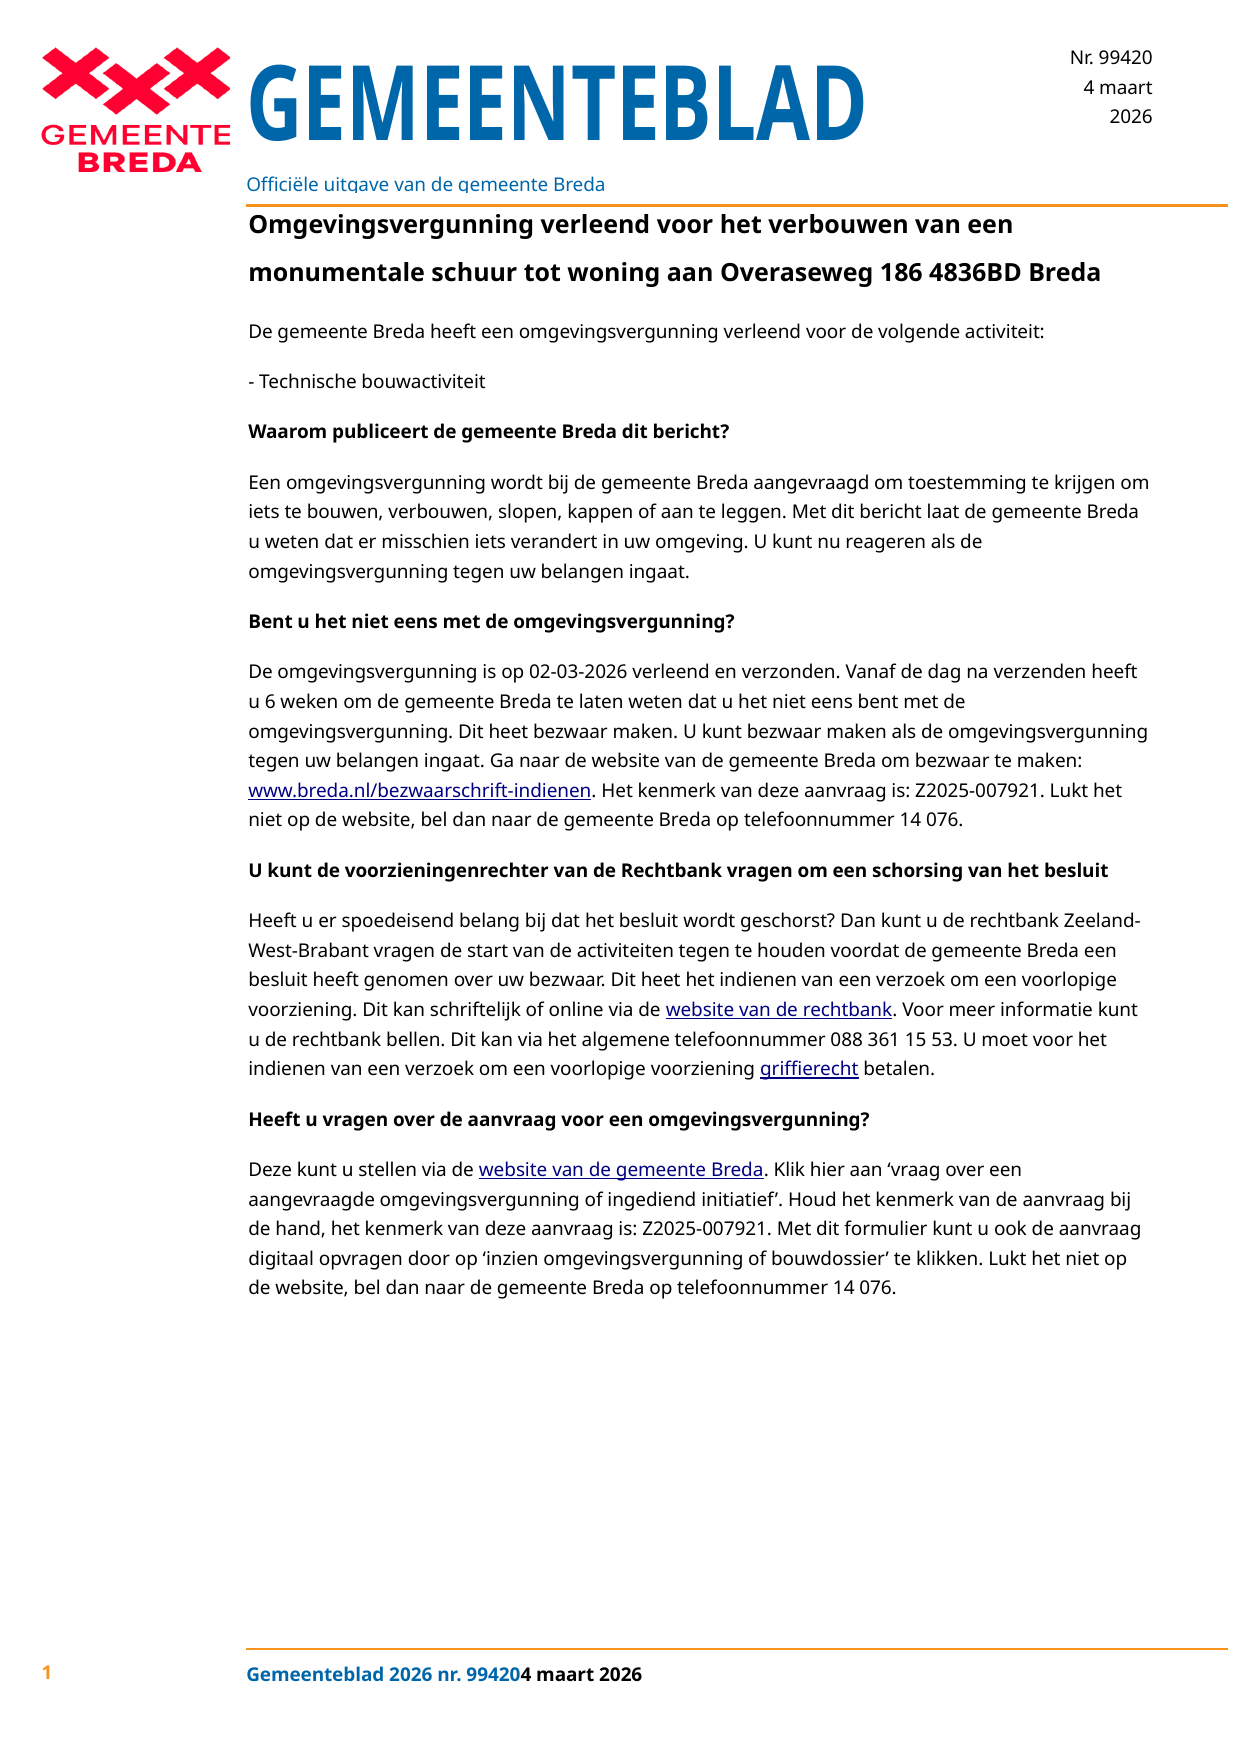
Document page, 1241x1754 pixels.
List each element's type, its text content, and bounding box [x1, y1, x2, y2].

text De gemeente Breda heeft een omgevingsvergunning verleend voor de volgende activiteit: [248, 318, 1152, 344]
text U kunt de voorzieningenrechter van de Rechtbank vragen om een schorsing van het besluit [248, 857, 1152, 883]
text De omgevingsvergunning is op 02-03-2026 verleend en verzonden. Vanaf de dag na verzenden heeft u 6 weken om de gemeente Breda te laten weten dat u het niet eens bent met de omgevingsvergunning. Dit heet bezwaar maken. U kunt bezwaar maken als de omgevingsvergunning tegen uw belangen ingaat. Ga naar de website van de gemeente Breda om bezwaar te maken: www.breda.nl/bezwaarschrift-indienen. Het kenmerk van deze aanvraag is: Z2025-007921. Lukt het niet op de website, bel dan naar de gemeente Breda op telefoonnummer 14 076. [248, 659, 1152, 832]
text Deze kunt u stellen via de website van de gemeente Breda. Klik hier aan ‘vraag over een aangevraagde omgevingsvergunning of ingediend initiatief’. Houd het kenmerk van de aanvraag bij de hand, het kenmerk van deze aanvraag is: Z2025-007921. Met dit formulier kunt u ook de aanvraag digitaal opvragen door op ‘inzien omgevingsvergunning of bouwdossier’ te klikken. Lukt het niet op de website, bel dan naar de gemeente Breda op telefoonnummer 14 076. [248, 1156, 1152, 1300]
text Waarom publiceert de gemeente Breda dit bericht? [248, 419, 1152, 444]
text Bent u het niet eens met de omgevingsvergunning? [248, 608, 1152, 634]
picture [41, 47, 231, 172]
text Heeft u vragen over de aanvraag voor een omgevingsvergunning? [248, 1106, 1152, 1132]
text Een omgevingsvergunning wordt bij de gemeente Breda aangevraagd om toestemming te krijgen om iets te bouwen, verbouwen, slopen, kappen of aan te leggen. Met dit bericht laat de gemeente Breda u weten dat er misschien iets verandert in uw omgeving. U kunt nu reageren als de omgevingsvergunning tegen uw belangen ingaat. [248, 469, 1152, 584]
text Heeft u er spoedeisend belang bij dat het besluit wordt geschorst? Dan kunt u de rechtbank Zeeland-West-Brabant vragen de start van de activiteiten tegen te houden voordat de gemeente Breda een besluit heeft genomen over uw bezwaar. Dit heet het indienen van een verzoek om een voorlopige voorziening. Dit kan schriftelijk of online via de website van de rechtbank. Voor meer informatie kunt u de rechtbank bellen. Dit kan via het algemene telefoonnummer 088 361 15 53. U moet voor het indienen van een verzoek om een voorlopige voorziening griffierecht betalen. [248, 907, 1152, 1081]
text Omgevingsvergunning verleend voor het verbouwen van een monumentale schuur tot woning aan Overaseweg 186 4836BD Breda [248, 207, 1152, 288]
text - Technische bouwactiviteit [248, 368, 1152, 394]
